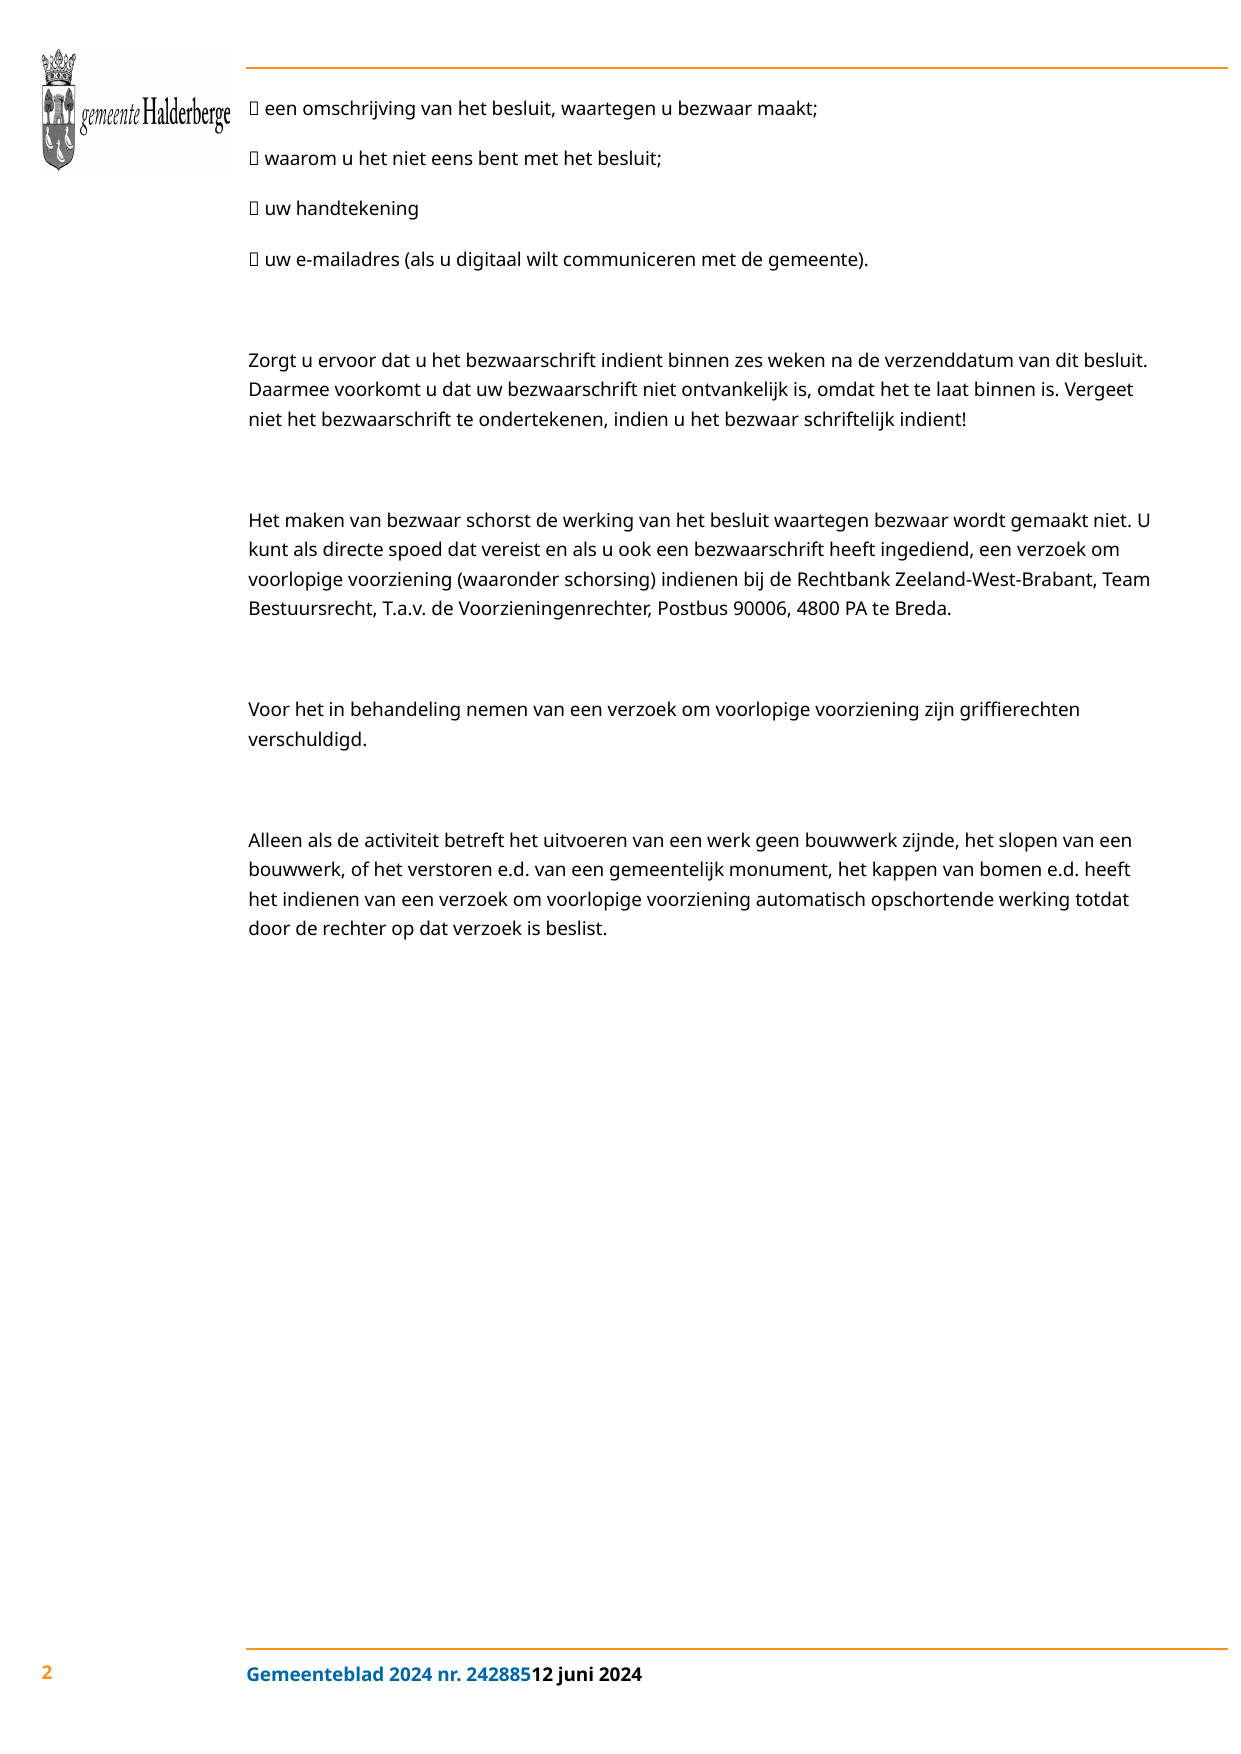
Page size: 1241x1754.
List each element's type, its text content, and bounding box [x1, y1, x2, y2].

text Zorgt u ervoor dat u het bezwaarschrift indient binnen zes weken na de verzenddatum van dit besluit. Daarmee voorkomt u dat uw bezwaarschrift niet ontvankelijk is, omdat het te laat binnen is. Vergeet niet het bezwaarschrift te ondertekenen, indien u het bezwaar schriftelijk indient! [248, 347, 1152, 432]
text  waarom u het niet eens bent met het besluit; [248, 145, 1152, 171]
text Alleen als de activiteit betreft het uitvoeren van een werk geen bouwwerk zijnde, het slopen van een bouwwerk, of het verstoren e.d. van een gemeentelijk monument, het kappen van bomen e.d. heeft het indienen van een verzoek om voorlopige voorziening automatisch opschortende werking totdat door de rechter op dat verzoek is beslist. [248, 827, 1152, 941]
text  uw e-mailadres (als u digitaal wilt communiceren met de gemeente). [248, 246, 1152, 272]
picture [41, 47, 231, 172]
text Het maken van bezwaar schorst de werking van het besluit waartegen bezwaar wordt gemaakt niet. U kunt als directe spoed dat vereist en als u ook een bezwaarschrift heeft ingediend, een verzoek om voorlopige voorziening (waaronder schorsing) indienen bij de Rechtbank Zeeland-West-Brabant, Team Bestuursrecht, T.a.v. de Voorzieningenrechter, Postbus 90006, 4800 PA te Breda. [248, 507, 1152, 621]
text  uw handtekening [248, 196, 1152, 221]
text  een omschrijving van het besluit, waartegen u bezwaar maakt; [248, 95, 1152, 121]
text Voor het in behandeling nemen van een verzoek om voorlopige voorziening zijn griffierechten verschuldigd. [248, 696, 1152, 752]
